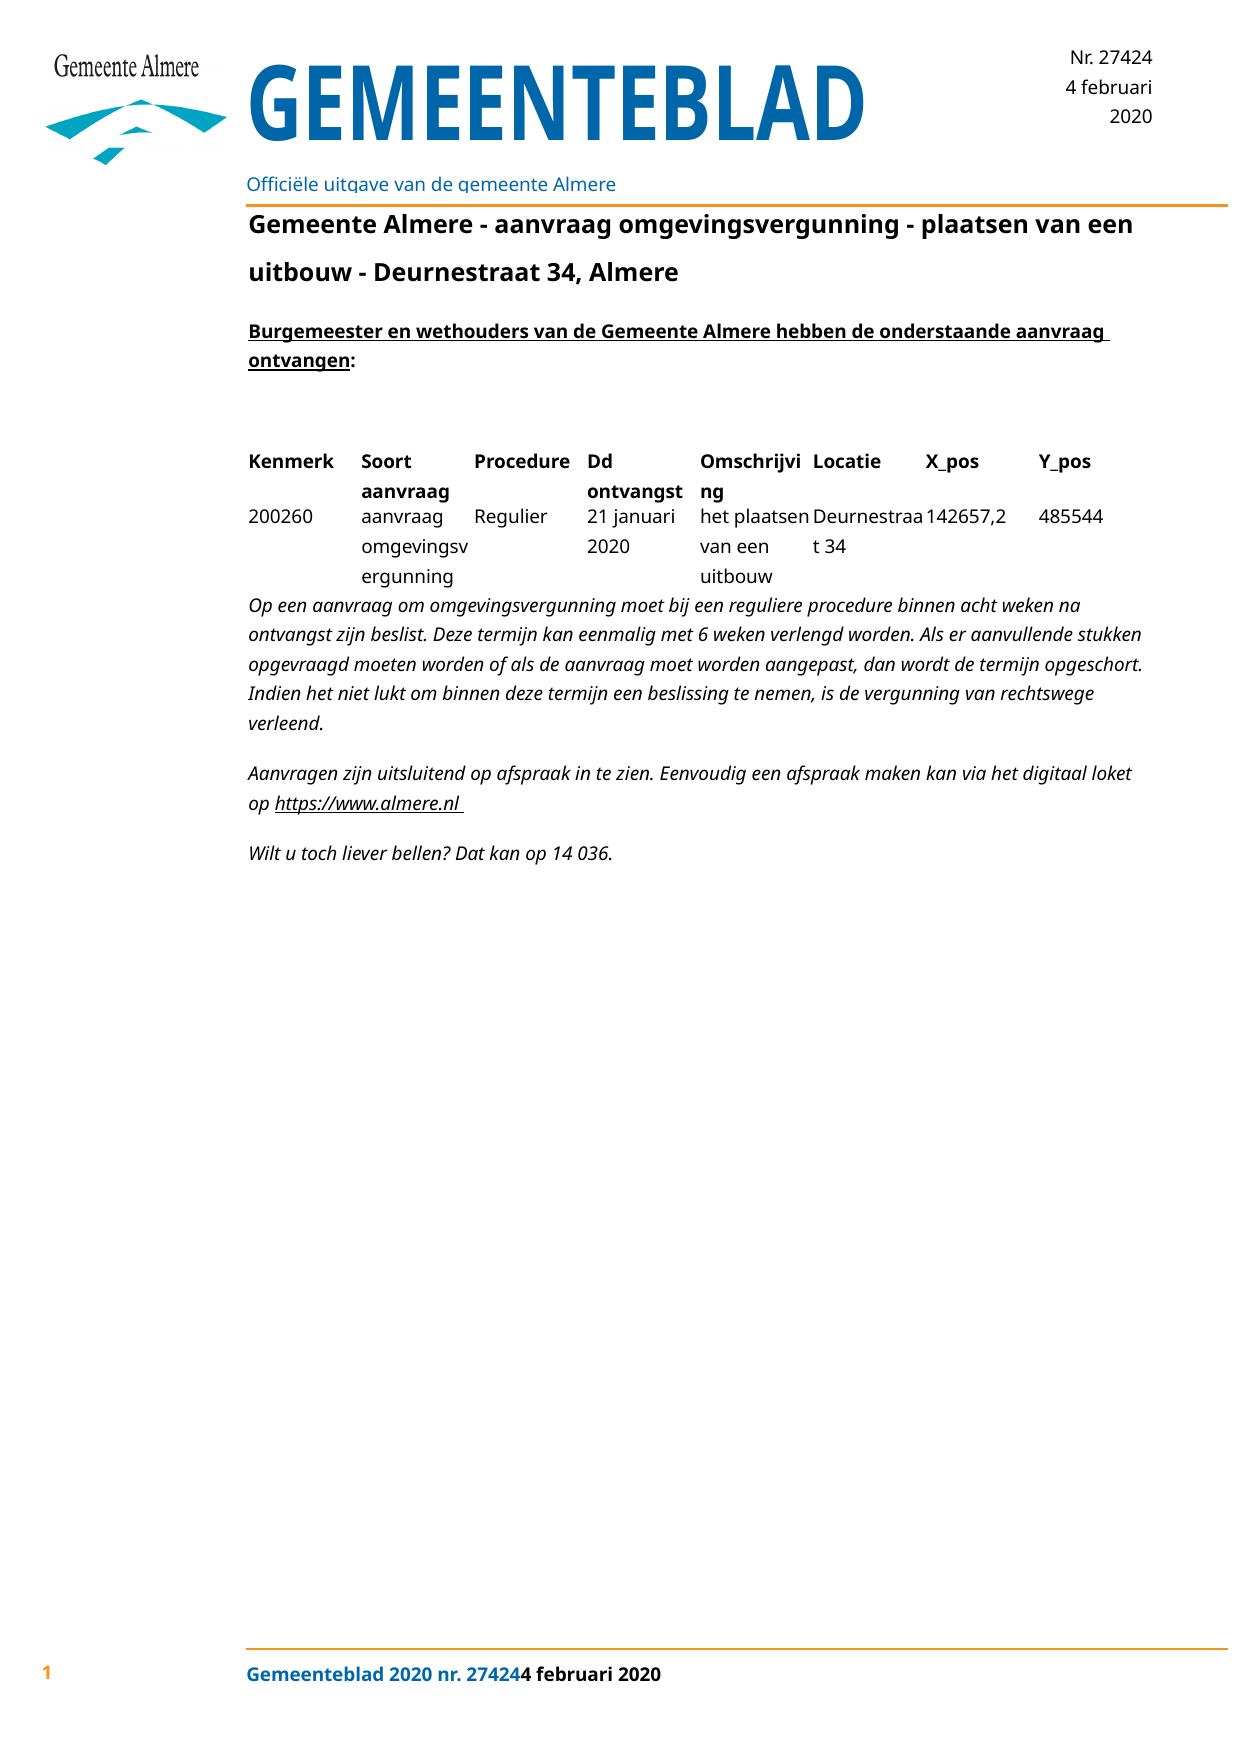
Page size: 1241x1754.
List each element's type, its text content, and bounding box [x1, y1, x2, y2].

text Gemeente Almere - aanvraag omgevingsvergunning - plaatsen van een uitbouw - Deurnestraat 34, Almere [248, 207, 1152, 288]
table_header Kenmerk [248, 449, 361, 504]
table_cell 142657,2 [926, 504, 1038, 589]
table_header Soort aanvraag [361, 449, 474, 504]
picture [41, 47, 231, 172]
table_header Locatie [813, 449, 926, 504]
table_cell het plaatsen van een uitbouw [700, 504, 813, 589]
table_cell 485544 [1039, 504, 1152, 589]
table_header X_pos [926, 449, 1038, 504]
text Aanvragen zijn uitsluitend op afspraak in te zien. Eenvoudig een afspraak maken kan via het digitaal loket op https://www.almere.nl [248, 761, 1152, 816]
text Burgemeester en wethouders van de Gemeente Almere hebben de onderstaande aanvraag ontvangen: [248, 318, 1152, 373]
table_cell Deurnestraat 34 [813, 504, 926, 589]
text Wilt u toch liever bellen? Dat kan op 14 036. [248, 841, 1152, 866]
table_cell 21 januari 2020 [587, 504, 700, 589]
table_header Y_pos [1039, 449, 1152, 504]
text Op een aanvraag om omgevingsvergunning moet bij een reguliere procedure binnen acht weken na ontvangst zijn beslist. Deze termijn kan eenmalig met 6 weken verlengd worden. Als er aanvullende stukken opgevraagd moeten worden of als de aanvraag moet worden aangepast, dan wordt de termijn opgeschort. Indien het niet lukt om binnen deze termijn een beslissing te nemen, is de vergunning van rechtswege verleend. [248, 592, 1152, 736]
table_header Omschrijving [700, 449, 813, 504]
table_cell 200260 [248, 504, 361, 589]
table_cell Regulier [474, 504, 587, 589]
table_cell aanvraag omgevingsvergunning [361, 504, 474, 589]
table_header Procedure [474, 449, 587, 504]
table_header Dd ontvangst [587, 449, 700, 504]
